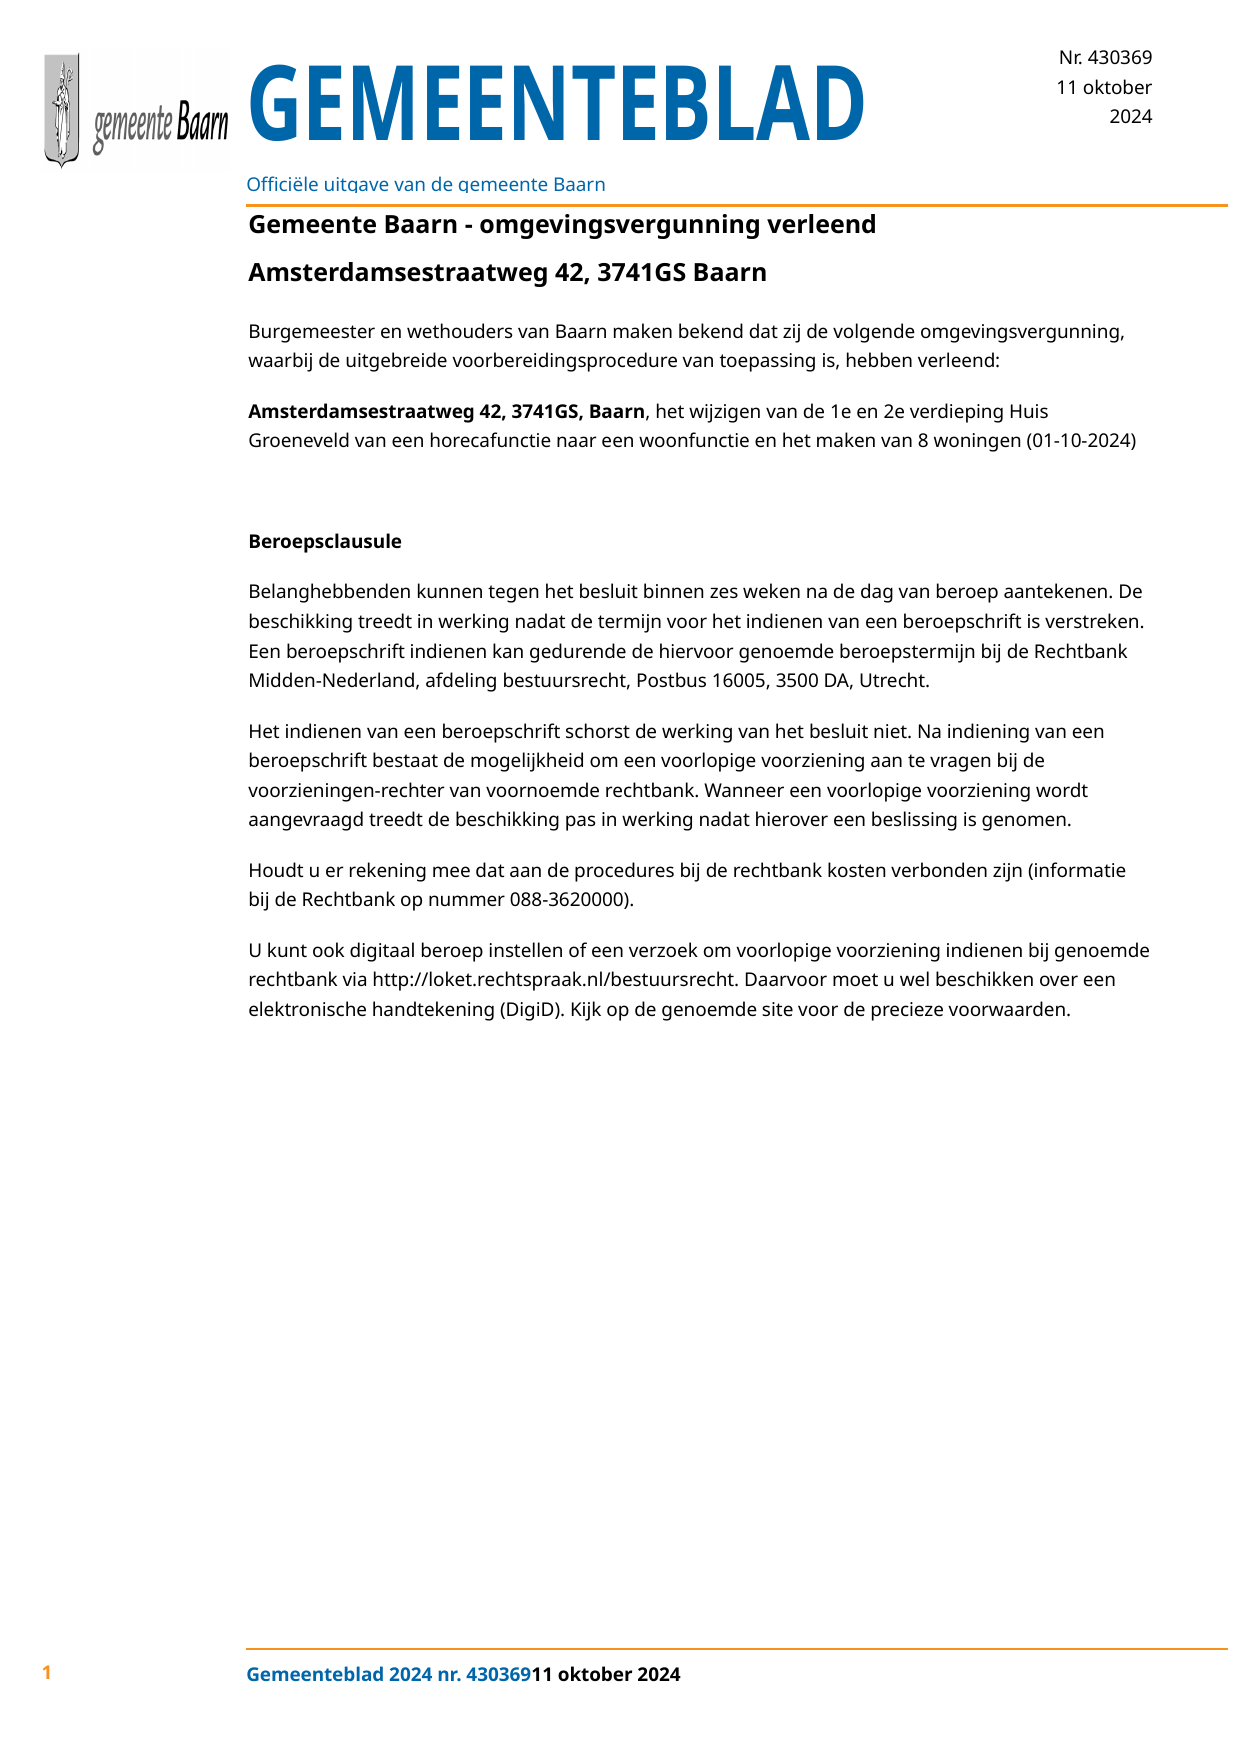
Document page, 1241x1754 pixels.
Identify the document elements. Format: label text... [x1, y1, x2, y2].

text Gemeente Baarn - omgevingsvergunning verleend Amsterdamsestraatweg 42, 3741GS Baarn [248, 207, 1152, 288]
picture [41, 47, 231, 172]
text Burgemeester en wethouders van Baarn maken bekend dat zij de volgende omgevingsvergunning, waarbij de uitgebreide voorbereidingsprocedure van toepassing is, hebben verleend: [248, 318, 1152, 373]
text Houdt u er rekening mee dat aan de procedures bij de rechtbank kosten verbonden zijn (informatie bij de Rechtbank op nummer 088-3620000). [248, 857, 1152, 912]
text Beroepsclausule [248, 528, 1152, 554]
text U kunt ook digitaal beroep instellen of een verzoek om voorlopige voorziening indienen bij genoemde rechtbank via http://loket.rechtspraak.nl/bestuursrecht. Daarvoor moet u wel beschikken over een elektronische handtekening (DigiD). Kijk op de genoemde site voor de precieze voorwaarden. [248, 937, 1152, 1022]
text Amsterdamsestraatweg 42, 3741GS, Baarn, het wijzigen van de 1e en 2e verdieping Huis Groeneveld van een horecafunctie naar een woonfunctie en het maken van 8 woningen (01-10-2024) [248, 398, 1152, 453]
text Belanghebbenden kunnen tegen het besluit binnen zes weken na de dag van beroep aantekenen. De beschikking treedt in werking nadat de termijn voor het indienen van een beroepschrift is verstreken. Een beroepschrift indienen kan gedurende de hiervoor genoemde beroepstermijn bij de Rechtbank Midden-Nederland, afdeling bestuursrecht, Postbus 16005, 3500 DA, Utrecht. [248, 579, 1152, 693]
text Het indienen van een beroepschrift schorst de werking van het besluit niet. Na indiening van een beroepschrift bestaat de mogelijkheid om een voorlopige voorziening aan te vragen bij de voorzieningen-rechter van voornoemde rechtbank. Wanneer een voorlopige voorziening wordt aangevraagd treedt de beschikking pas in werking nadat hierover een beslissing is genomen. [248, 718, 1152, 832]
